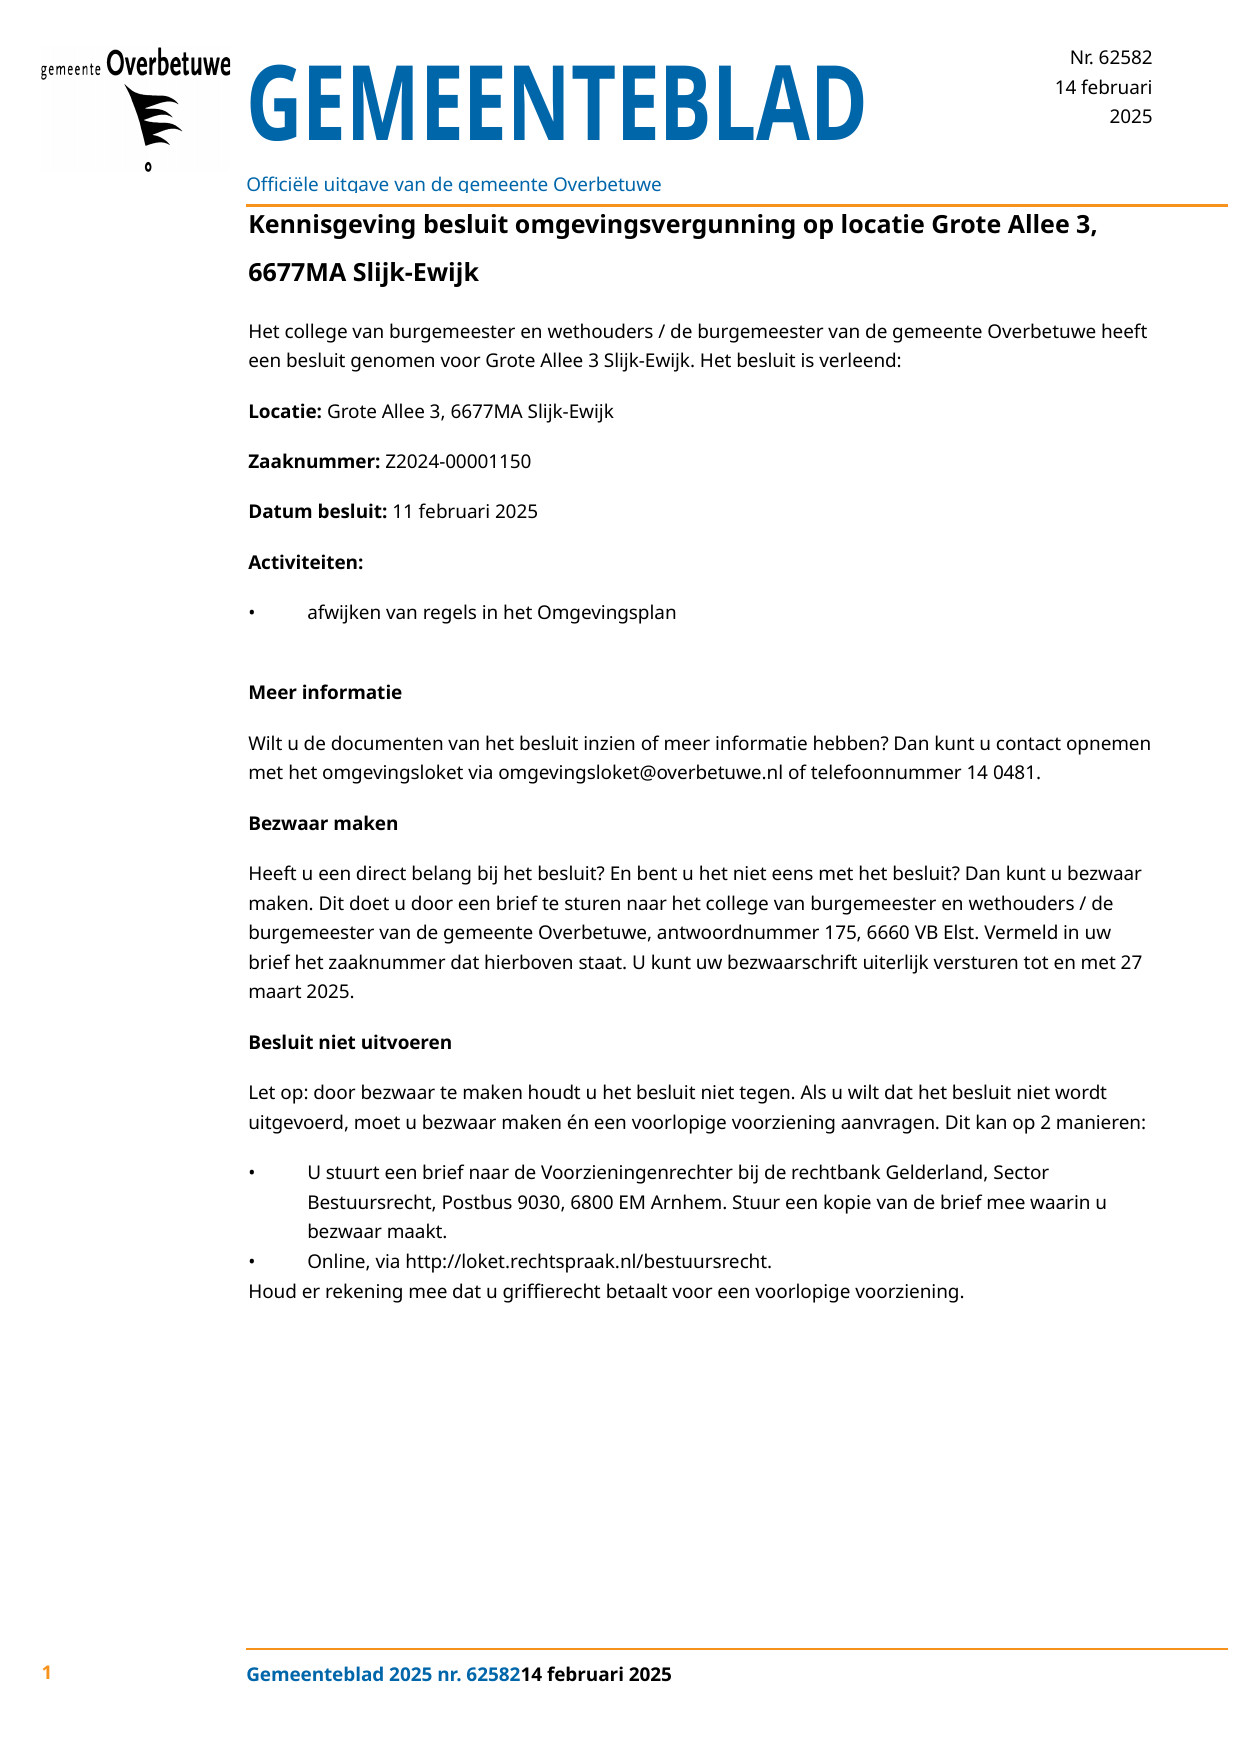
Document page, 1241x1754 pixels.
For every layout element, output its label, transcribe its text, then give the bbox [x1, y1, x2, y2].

text Wilt u de documenten van het besluit inzien of meer informatie hebben? Dan kunt u contact opnemen met het omgevingsloket via omgevingsloket@overbetuwe.nl of telefoonnummer 14 0481. [248, 730, 1152, 785]
list afwijken van regels in het Omgevingsplan [248, 599, 1152, 625]
picture [41, 47, 231, 172]
list U stuurt een brief naar de Voorzieningenrechter bij de rechtbank Gelderland, Sector Bestuursrecht, Postbus 9030, 6800 EM Arnhem. Stuur een kopie van de brief mee waarin u bezwaar maakt. [248, 1159, 1152, 1244]
text Datum besluit: 11 februari 2025 [248, 499, 1152, 524]
text Besluit niet uitvoeren [248, 1029, 1152, 1055]
text Meer informatie [248, 679, 1152, 705]
text Let op: door bezwaar te maken houdt u het besluit niet tegen. Als u wilt dat het besluit niet wordt uitgevoerd, moet u bezwaar maken én een voorlopige voorziening aanvragen. Dit kan op 2 manieren: [248, 1079, 1152, 1135]
text Heeft u een direct belang bij het besluit? En bent u het niet eens met het besluit? Dan kunt u bezwaar maken. Dit doet u door een brief te sturen naar het college van burgemeester en wethouders / de burgemeester van de gemeente Overbetuwe, antwoordnummer 175, 6660 VB Elst. Vermeld in uw brief het zaaknummer dat hierboven staat. U kunt uw bezwaarschrift uiterlijk versturen tot en met 27 maart 2025. [248, 860, 1152, 1004]
text Bezwaar maken [248, 810, 1152, 836]
text Kennisgeving besluit omgevingsvergunning op locatie Grote Allee 3, 6677MA Slijk-Ewijk [248, 207, 1152, 288]
text Locatie: Grote Allee 3, 6677MA Slijk-Ewijk [248, 398, 1152, 424]
text Het college van burgemeester en wethouders / de burgemeester van de gemeente Overbetuwe heeft een besluit genomen voor Grote Allee 3 Slijk-Ewijk. Het besluit is verleend: [248, 318, 1152, 373]
list Online, via http://loket.rechtspraak.nl/bestuursrecht. [248, 1248, 1152, 1274]
text Zaaknummer: Z2024-00001150 [248, 448, 1152, 474]
text Houd er rekening mee dat u griffierecht betaalt voor een voorlopige voorziening. [248, 1278, 1152, 1304]
text Activiteiten: [248, 549, 1152, 575]
